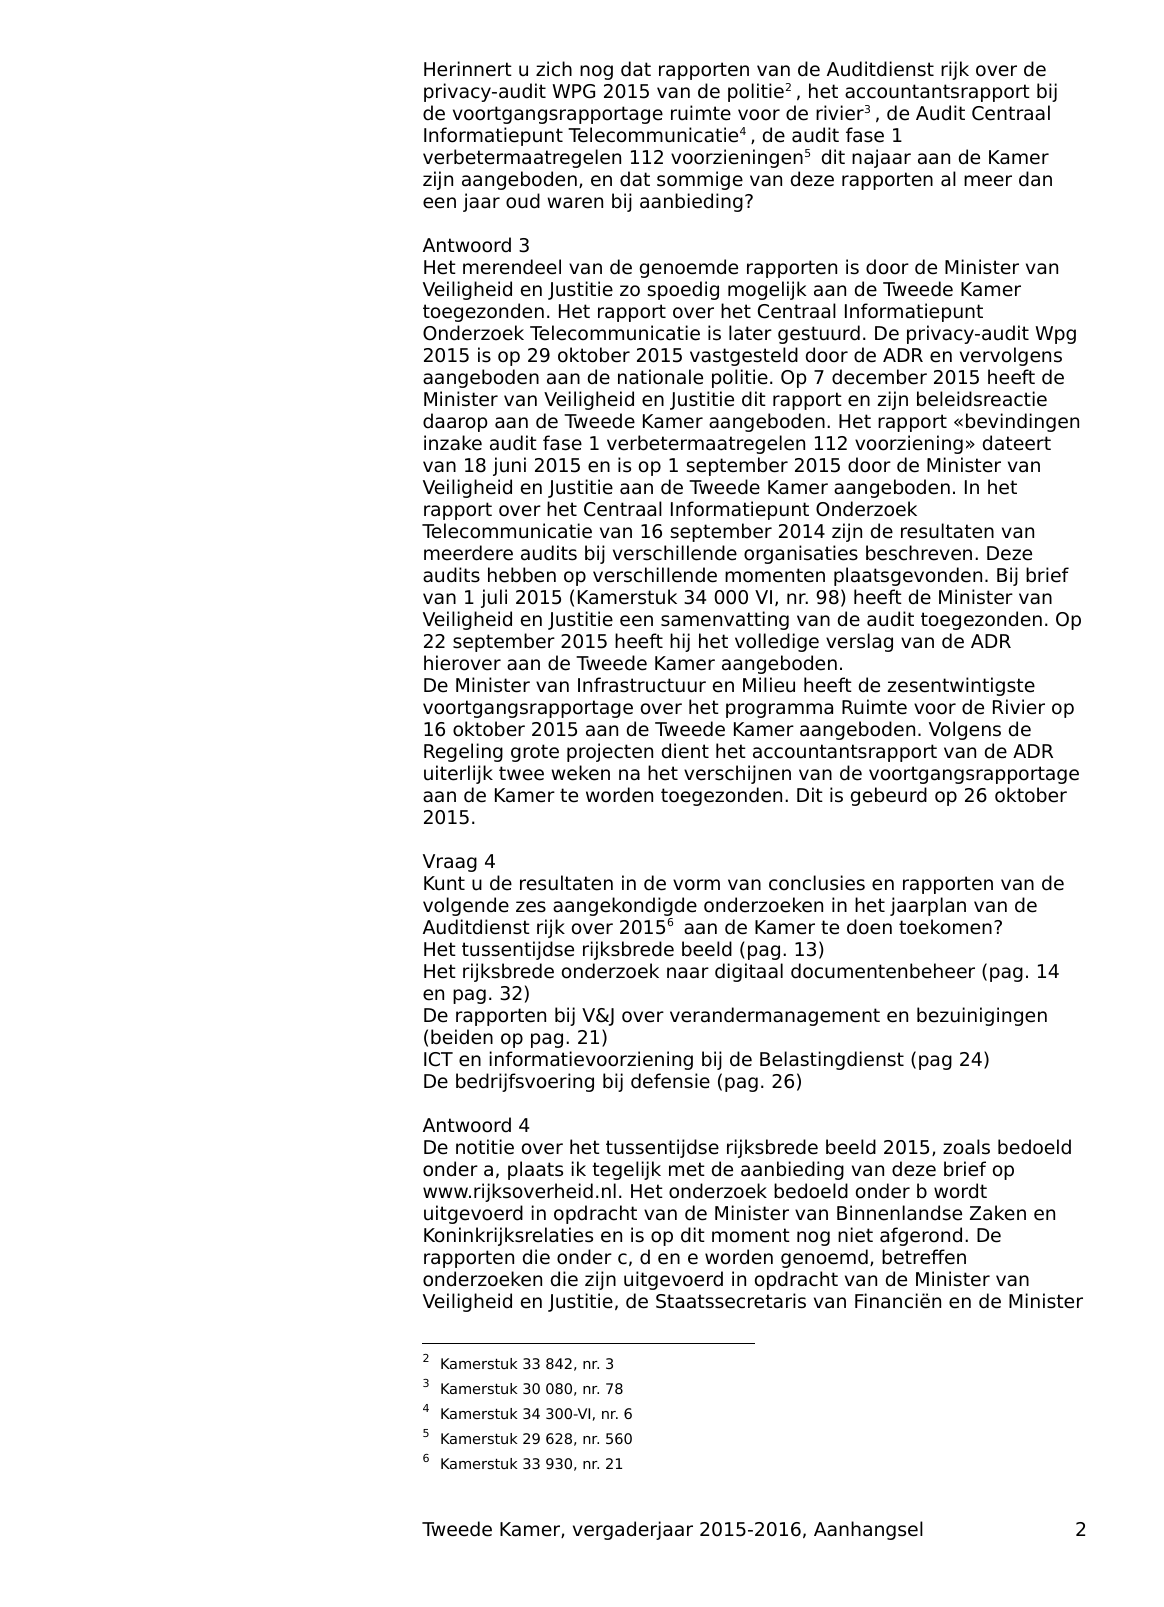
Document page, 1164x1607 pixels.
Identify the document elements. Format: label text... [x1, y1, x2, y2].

text Kunt u de resultaten in de vorm van conclusies en rapporten van de volgende zes aangekondigde onderzoeken in het jaarplan van de Auditdienst rijk over 2015 aan de Kamer te doen toekomen? [422, 873, 1087, 939]
text Antwoord 3 [422, 235, 1087, 257]
text Het merendeel van de genoemde rapporten is door de Minister van Veiligheid en Justitie zo spoedig mogelijk aan de Tweede Kamer toegezonden. Het rapport over het Centraal Informatiepunt Onderzoek Telecommunicatie is later gestuurd. De privacy-audit Wpg 2015 is op 29 oktober 2015 vastgesteld door de ADR en vervolgens aangeboden aan de nationale politie. Op 7 december 2015 heeft de Minister van Veiligheid en Justitie dit rapport en zijn beleidsreactie daarop aan de Tweede Kamer aangeboden. Het rapport «bevindingen inzake audit fase 1 verbetermaatregelen 112 voorziening» dateert van 18 juni 2015 en is op 1 september 2015 door de Minister van Veiligheid en Justitie aan de Tweede Kamer aangeboden. In het rapport over het Centraal Informatiepunt Onderzoek Telecommunicatie van 16 september 2014 zijn de resultaten van meerdere audits bij verschillende organisaties beschreven. Deze audits hebben op verschillende momenten plaatsgevonden. Bij brief van 1 juli 2015 (Kamerstuk 34 000 VI, nr. 98) heeft de Minister van Veiligheid en Justitie een samenvatting van de audit toegezonden. Op 22 september 2015 heeft hij het volledige verslag van de ADR hierover aan de Tweede Kamer aangeboden. [422, 257, 1087, 675]
text Kamerstuk 29 628, nr. 560 [422, 1427, 1087, 1449]
text Het tussentijdse rijksbrede beeld (pag. 13) [422, 939, 1087, 961]
text De bedrijfsvoering bij defensie (pag. 26) [422, 1071, 1087, 1092]
text De notitie over het tussentijdse rijksbrede beeld 2015, zoals bedoeld onder a, plaats ik tegelijk met de aanbieding van deze brief op www.rijksoverheid.nl. Het onderzoek bedoeld onder b wordt uitgevoerd in opdracht van de Minister van Binnenlandse Zaken en Koninkrijksrelaties en is op dit moment nog niet afgerond. De rapporten die onder c, d en e worden genoemd, betreffen onderzoeken die zijn uitgevoerd in opdracht van de Minister van Veiligheid en Justitie, de Staatssecretaris van Financiën en de Minister [422, 1137, 1087, 1312]
text Kamerstuk 34 300-VI, nr. 6 [422, 1402, 1087, 1424]
text De Minister van Infrastructuur en Milieu heeft de zesentwintigste voortgangsrapportage over het programma Ruimte voor de Rivier op 16 oktober 2015 aan de Tweede Kamer aangeboden. Volgens de Regeling grote projecten dient het accountantsrapport van de ADR uiterlijk twee weken na het verschijnen van de voortgangsrapportage aan de Kamer te worden toegezonden. Dit is gebeurd op 26 oktober 2015. [422, 675, 1087, 828]
text Het rijksbrede onderzoek naar digitaal documentenbeheer (pag. 14 en pag. 32) [422, 961, 1087, 1004]
text Herinnert u zich nog dat rapporten van de Auditdienst rijk over de privacy-audit WPG 2015 van de politie, het accountantsrapport bij de voortgangsrapportage ruimte voor de rivier, de Audit Centraal Informatiepunt Telecommunicatie, de audit fase 1 verbetermaatregelen 112 voorzieningen dit najaar aan de Kamer zijn aangeboden, en dat sommige van deze rapporten al meer dan een jaar oud waren bij aanbieding? [422, 59, 1087, 213]
text Kamerstuk 33 842, nr. 3 [422, 1352, 1087, 1374]
text De rapporten bij V&J over verandermanagement en bezuinigingen (beiden op pag. 21) [422, 1004, 1087, 1048]
text Vraag 4 [422, 851, 1087, 873]
text ICT en informatievoorziening bij de Belastingdienst (pag 24) [422, 1048, 1087, 1071]
text Antwoord 4 [422, 1115, 1087, 1137]
text Kamerstuk 30 080, nr. 78 [422, 1377, 1087, 1399]
text Kamerstuk 33 930, nr. 21 [422, 1452, 1087, 1474]
